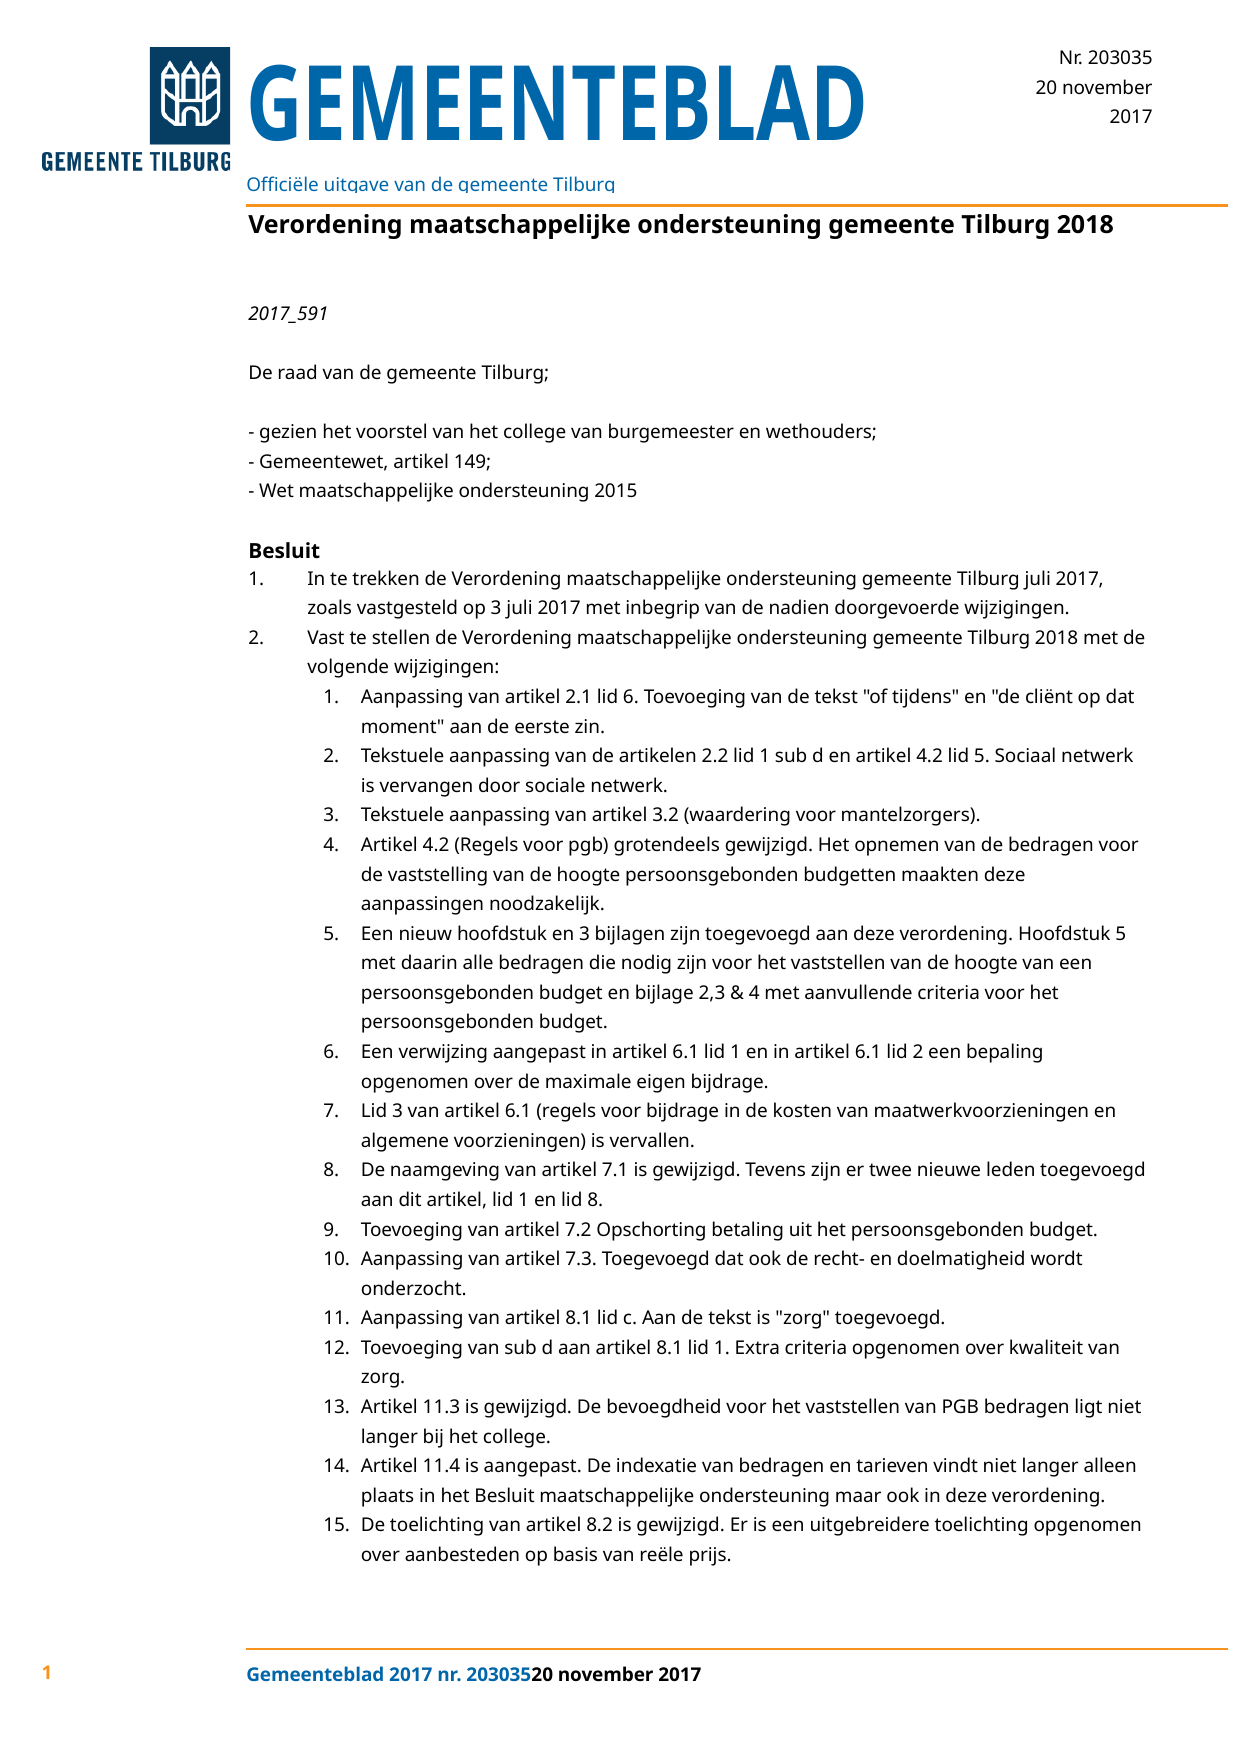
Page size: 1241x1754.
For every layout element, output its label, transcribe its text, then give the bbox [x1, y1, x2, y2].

list Tekstuele aanpassing van de artikelen 2.2 lid 1 sub d en artikel 4.2 lid 5. Sociaal netwerk is vervangen door sociale netwerk. [323, 742, 1152, 798]
picture [41, 47, 231, 172]
text Besluit [248, 537, 1152, 565]
list De naamgeving van artikel 7.1 is gewijzigd. Tevens zijn er twee nieuwe leden toegevoegd aan dit artikel, lid 1 en lid 8. [323, 1157, 1152, 1212]
list Tekstuele aanpassing van artikel 3.2 (waardering voor mantelzorgers). [323, 802, 1152, 827]
list De toelichting van artikel 8.2 is gewijzigd. Er is een uitgebreidere toelichting opgenomen over aanbesteden op basis van reële prijs. [323, 1512, 1152, 1567]
list Aanpassing van artikel 7.3. Toegevoegd dat ook de recht- en doelmatigheid wordt onderzocht. [323, 1245, 1152, 1301]
list Een nieuw hoofdstuk en 3 bijlagen zijn toegevoegd aan deze verordening. Hoofdstuk 5 met daarin alle bedragen die nodig zijn voor het vaststellen van de hoogte van een persoonsgebonden budget en bijlage 2,3 & 4 met aanvullende criteria voor het persoonsgebonden budget. [323, 920, 1152, 1034]
text - gezien het voorstel van het college van burgemeester en wethouders; [248, 418, 1152, 444]
list Aanpassing van artikel 8.1 lid c. Aan de tekst is "zorg" toegevoegd. [323, 1304, 1152, 1330]
list Artikel 4.2 (Regels voor pgb) grotendeels gewijzigd. Het opnemen van de bedragen voor de vaststelling van de hoogte persoonsgebonden budgetten maakten deze aanpassingen noodzakelijk. [323, 831, 1152, 916]
text De raad van de gemeente Tilburg; [248, 359, 1152, 385]
list Artikel 11.4 is aangepast. De indexatie van bedragen en tarieven vindt niet langer alleen plaats in het Besluit maatschappelijke ondersteuning maar ook in deze verordening. [323, 1452, 1152, 1508]
list Toevoeging van artikel 7.2 Opschorting betaling uit het persoonsgebonden budget. [323, 1216, 1152, 1242]
list Toevoeging van sub d aan artikel 8.1 lid 1. Extra criteria opgenomen over kwaliteit van zorg. [323, 1334, 1152, 1389]
list Artikel 11.3 is gewijzigd. De bevoegdheid voor het vaststellen van PGB bedragen ligt niet langer bij het college. [323, 1393, 1152, 1449]
text Verordening maatschappelijke ondersteuning gemeente Tilburg 2018 [248, 207, 1152, 241]
text 2017_591 [248, 300, 1152, 326]
list Lid 3 van artikel 6.1 (regels voor bijdrage in de kosten van maatwerkvoorzieningen en algemene voorzieningen) is vervallen. [323, 1097, 1152, 1153]
text - Gemeentewet, artikel 149; [248, 448, 1152, 473]
list In te trekken de Verordening maatschappelijke ondersteuning gemeente Tilburg juli 2017, zoals vastgesteld op 3 juli 2017 met inbegrip van de nadien doorgevoerde wijzigingen. [248, 565, 1152, 620]
list Aanpassing van artikel 2.1 lid 6. Toevoeging van de tekst "of tijdens" en "de cliënt op dat moment" aan de eerste zin. [323, 683, 1152, 739]
text - Wet maatschappelijke ondersteuning 2015 [248, 477, 1152, 503]
list Een verwijzing aangepast in artikel 6.1 lid 1 en in artikel 6.1 lid 2 een bepaling opgenomen over de maximale eigen bijdrage. [323, 1038, 1152, 1094]
list Vast te stellen de Verordening maatschappelijke ondersteuning gemeente Tilburg 2018 met de volgende wijzigingen: [248, 624, 1152, 679]
